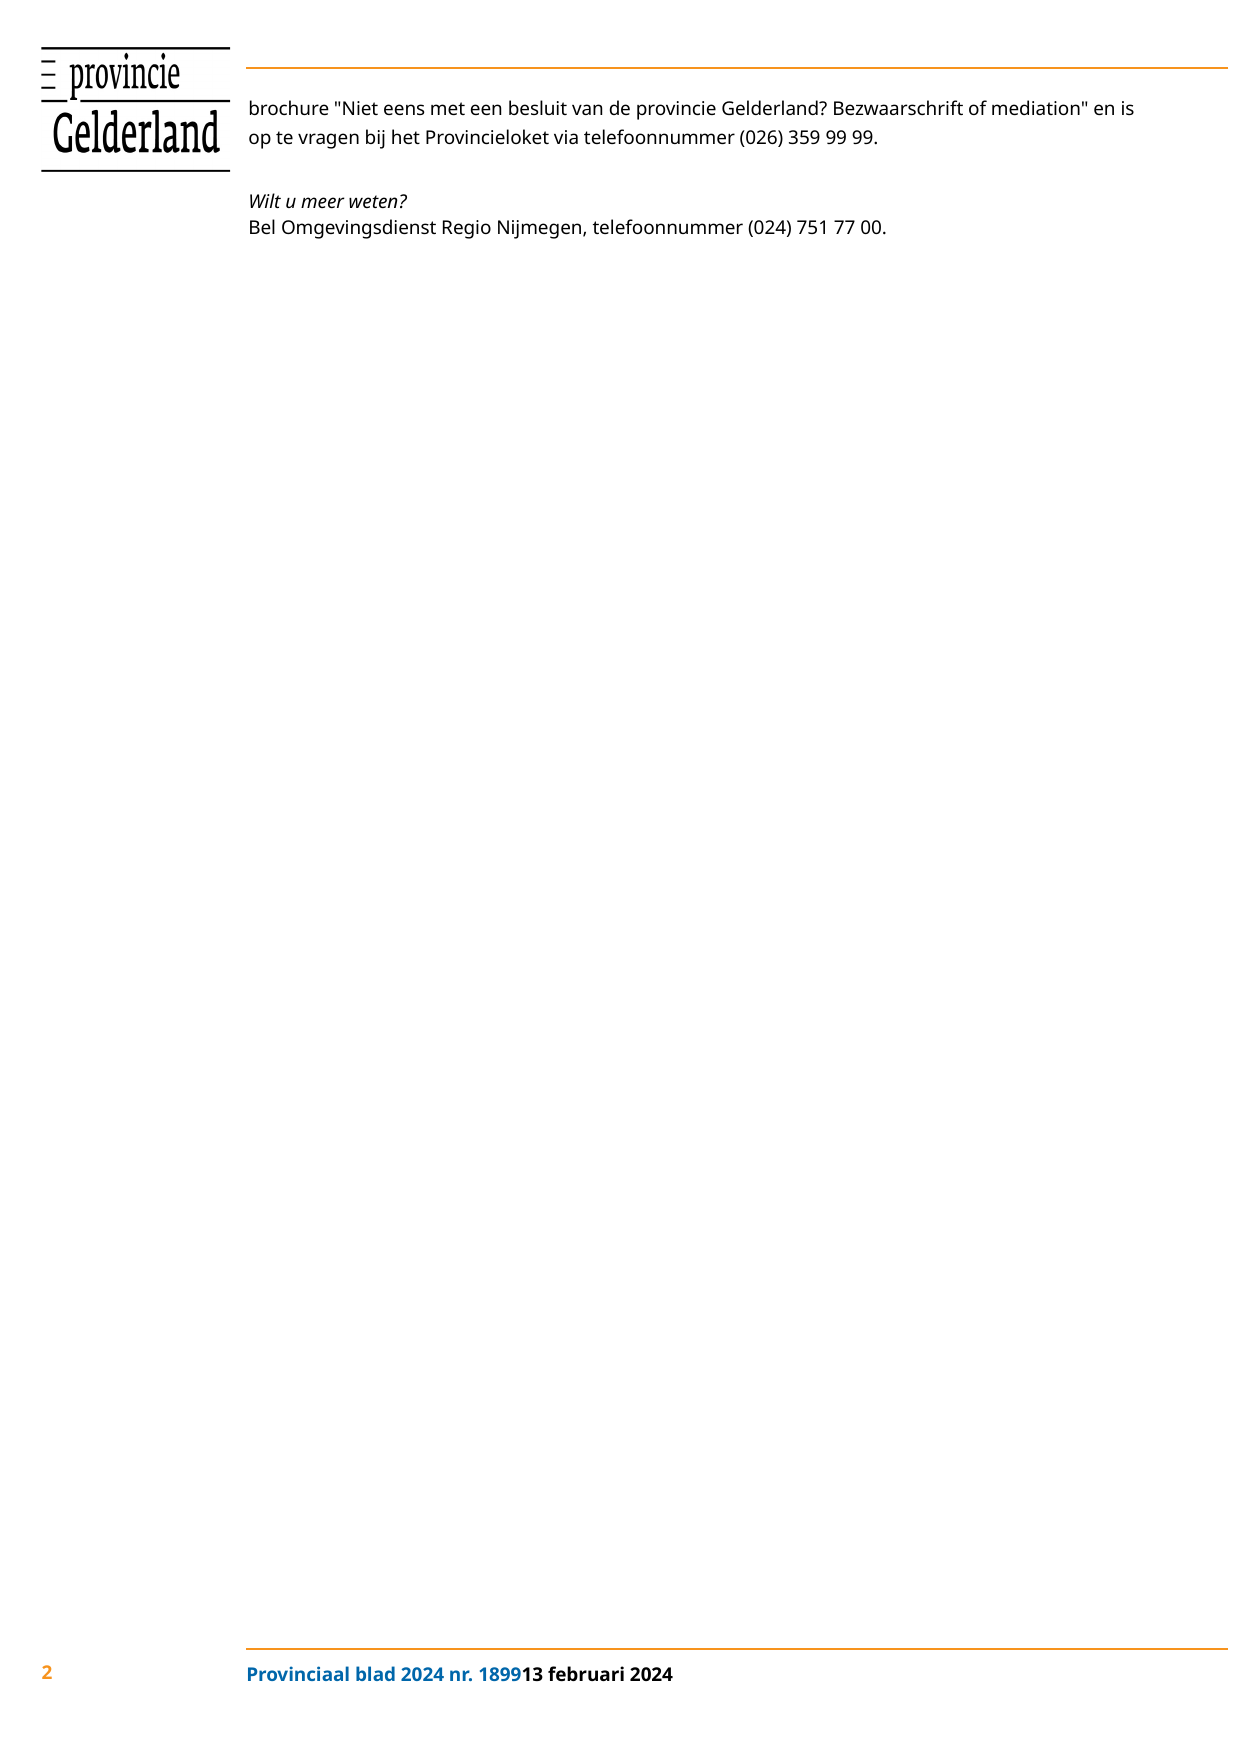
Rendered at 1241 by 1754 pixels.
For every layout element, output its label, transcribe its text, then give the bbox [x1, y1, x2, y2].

text brochure "Niet eens met een besluit van de provincie Gelderland? Bezwaarschrift of mediation" en is op te vragen bij het Provincieloket via telefoonnummer (026) 359 99 99. [248, 95, 1152, 150]
text Bel Omgevingsdienst Regio Nijmegen, telefoonnummer (024) 751 77 00. [248, 214, 1152, 240]
text Wilt u meer weten? [248, 188, 1152, 214]
picture [41, 47, 231, 172]
